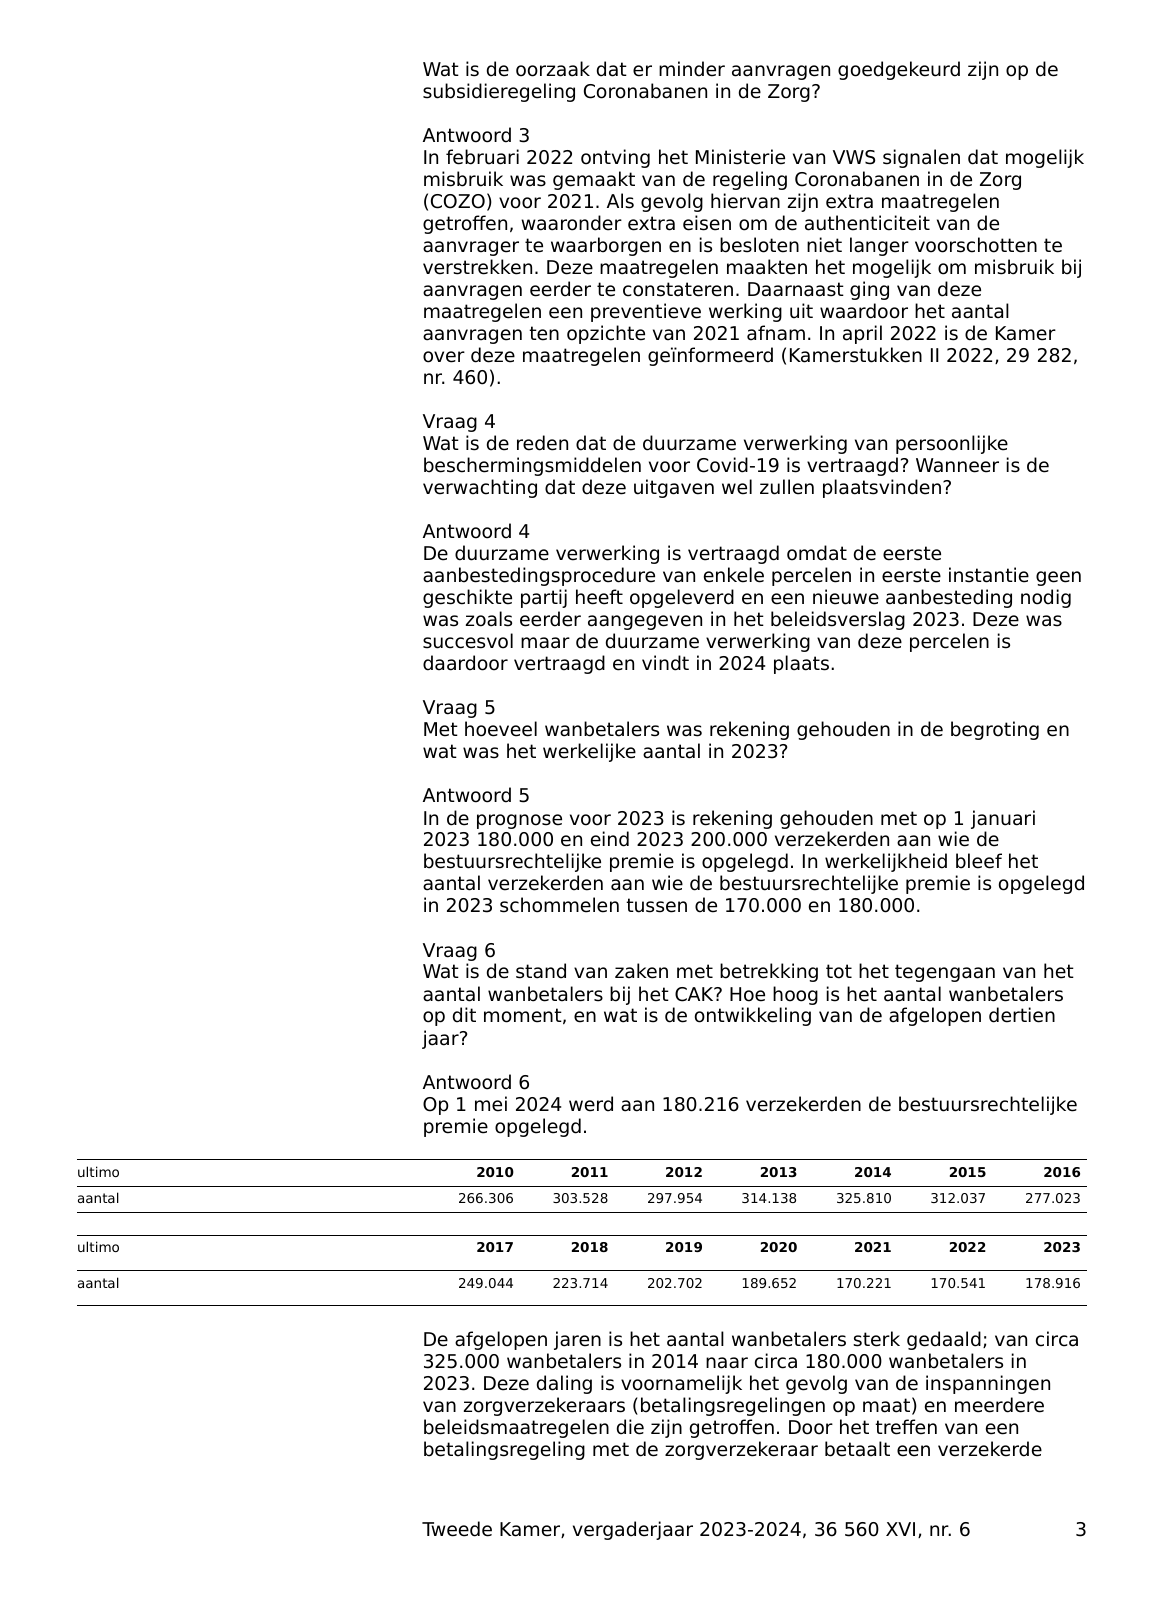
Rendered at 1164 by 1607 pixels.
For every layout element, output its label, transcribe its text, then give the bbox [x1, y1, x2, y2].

table_cell 170.541 [898, 1271, 992, 1305]
text Wat is de oorzaak dat er minder aanvragen goedgekeurd zijn op de subsidieregeling Coronabanen in de Zorg? [422, 59, 1087, 103]
table_header 2011 [520, 1160, 614, 1186]
table_cell 277.023 [992, 1187, 1087, 1212]
table_header 2013 [709, 1160, 803, 1186]
table_cell 303.528 [520, 1187, 614, 1212]
text Op 1 mei 2024 werd aan 180.216 verzekerden de bestuursrechtelijke premie opgelegd. [422, 1093, 1087, 1137]
text In februari 2022 ontving het Ministerie van VWS signalen dat mogelijk misbruik was gemaakt van de regeling Coronabanen in de Zorg (COZO) voor 2021. Als gevolg hiervan zijn extra maatregelen getroffen, waaronder extra eisen om de authenticiteit van de aanvrager te waarborgen en is besloten niet langer voorschotten te verstrekken. Deze maatregelen maakten het mogelijk om misbruik bij aanvragen eerder te constateren. Daarnaast ging van deze maatregelen een preventieve werking uit waardoor het aantal aanvragen ten opzichte van 2021 afnam. In april 2022 is de Kamer over deze maatregelen geïnformeerd (Kamerstukken II 2022, 29 282, nr. 460). [422, 147, 1087, 389]
text Wat is de reden dat de duurzame verwerking van persoonlijke beschermingsmiddelen voor Covid-19 is vertraagd? Wanneer is de verwachting dat deze uitgaven wel zullen plaatsvinden? [422, 433, 1087, 499]
table_header 2021 [803, 1236, 897, 1270]
table_header 2016 [992, 1160, 1087, 1186]
table_cell aantal [77, 1187, 425, 1212]
text Antwoord 4 [422, 521, 1087, 543]
text Met hoeveel wanbetalers was rekening gehouden in de begroting en wat was het werkelijke aantal in 2023? [422, 719, 1087, 763]
table_header 2019 [620, 1236, 708, 1270]
table_header 2012 [614, 1160, 708, 1186]
table_cell 325.810 [803, 1187, 897, 1212]
table_cell aantal [77, 1271, 425, 1305]
text Vraag 6 [422, 939, 1087, 961]
table_header ultimo [77, 1236, 425, 1270]
text Vraag 5 [422, 697, 1087, 719]
text Vraag 4 [422, 411, 1087, 433]
table_header [614, 1236, 620, 1270]
text Antwoord 5 [422, 785, 1087, 807]
table_cell 170.221 [803, 1271, 897, 1305]
text De afgelopen jaren is het aantal wanbetalers sterk gedaald; van circa 325.000 wanbetalers in 2014 naar circa 180.000 wanbetalers in 2023. Deze daling is voornamelijk het gevolg van de inspanningen van zorgverzekeraars (betalingsregelingen op maat) en meerdere beleidsmaatregelen die zijn getroffen. Door het treffen van een betalingsregeling met de zorgverzekeraar betaalt een verzekerde [422, 1329, 1087, 1461]
text Antwoord 3 [422, 125, 1087, 147]
table_header 2022 [898, 1236, 992, 1270]
text De duurzame verwerking is vertraagd omdat de eerste aanbestedingsprocedure van enkele percelen in eerste instantie geen geschikte partij heeft opgeleverd en een nieuwe aanbesteding nodig was zoals eerder aangegeven in het beleidsverslag 2023. Deze was succesvol maar de duurzame verwerking van deze percelen is daardoor vertraagd en vindt in 2024 plaats. [422, 543, 1087, 675]
table_cell 314.138 [709, 1187, 803, 1212]
table_header 2020 [709, 1236, 803, 1270]
table_header 2010 [425, 1160, 519, 1186]
table_cell 297.954 [614, 1187, 708, 1212]
table_header 2015 [898, 1160, 992, 1186]
table_cell 189.652 [709, 1271, 803, 1305]
table_header 2018 [520, 1236, 614, 1270]
table_cell 202.702 [620, 1271, 708, 1305]
table_cell 266.306 [425, 1187, 519, 1212]
table_cell 223.714 [520, 1271, 614, 1305]
table_cell [614, 1271, 620, 1305]
text Antwoord 6 [422, 1072, 1087, 1093]
text In de prognose voor 2023 is rekening gehouden met op 1 januari 2023 180.000 en eind 2023 200.000 verzekerden aan wie de bestuursrechtelijke premie is opgelegd. In werkelijkheid bleef het aantal verzekerden aan wie de bestuursrechtelijke premie is opgelegd in 2023 schommelen tussen de 170.000 en 180.000. [422, 807, 1087, 917]
table_header 2017 [425, 1236, 519, 1270]
table_cell 249.044 [425, 1271, 519, 1305]
table_header 2014 [803, 1160, 897, 1186]
table_header ultimo [77, 1160, 425, 1186]
table_cell 312.037 [898, 1187, 992, 1212]
text Wat is de stand van zaken met betrekking tot het tegengaan van het aantal wanbetalers bij het CAK? Hoe hoog is het aantal wanbetalers op dit moment, en wat is de ontwikkeling van de afgelopen dertien jaar? [422, 961, 1087, 1049]
table_header 2023 [992, 1236, 1087, 1270]
table_cell 178.916 [992, 1271, 1087, 1305]
